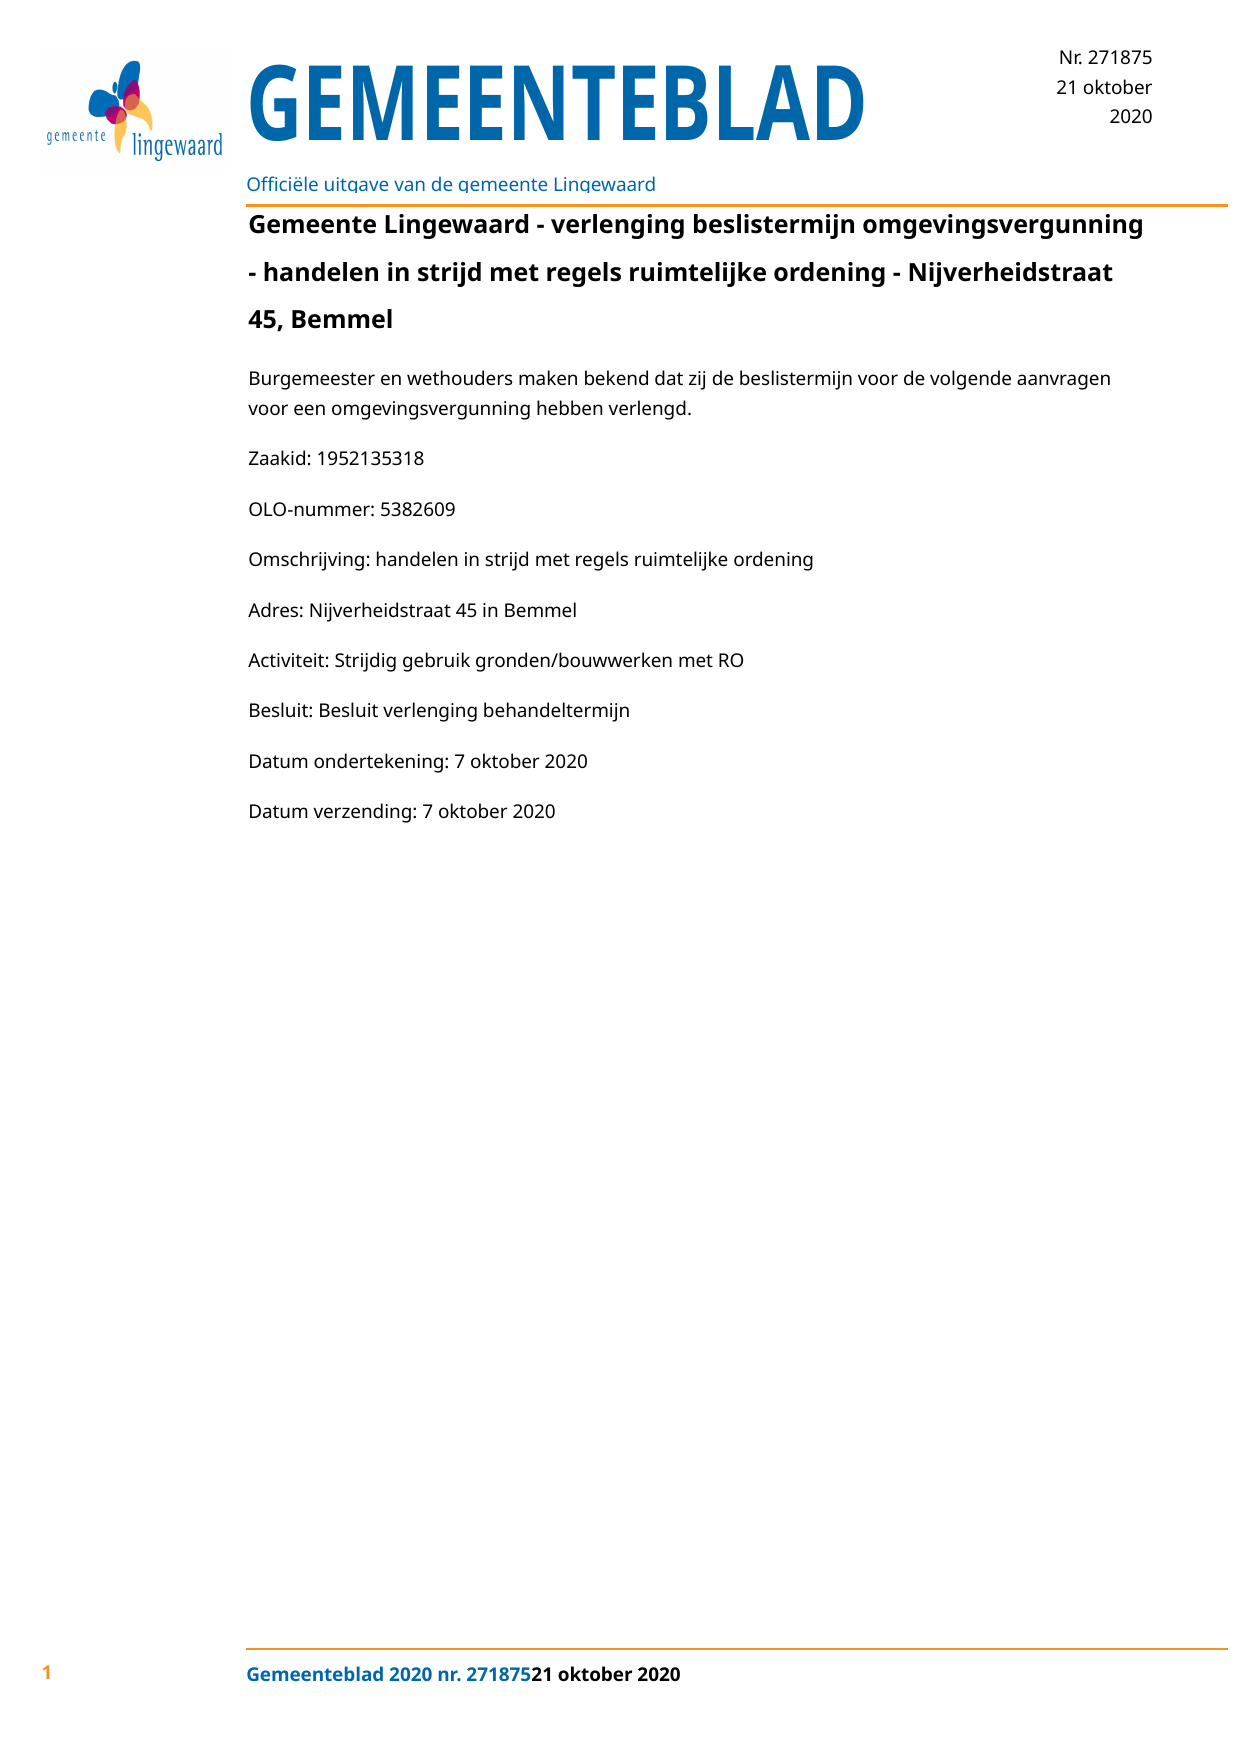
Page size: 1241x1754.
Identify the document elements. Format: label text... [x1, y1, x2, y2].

text Omschrijving: handelen in strijd met regels ruimtelijke ordening [248, 546, 1152, 572]
text Gemeente Lingewaard - verlenging beslistermijn omgevingsvergunning - handelen in strijd met regels ruimtelijke ordening - Nijverheidstraat 45, Bemmel [248, 207, 1152, 336]
text Activiteit: Strijdig gebruik gronden/bouwwerken met RO [248, 647, 1152, 673]
picture [41, 47, 231, 172]
text Burgemeester en wethouders maken bekend dat zij de beslistermijn voor de volgende aanvragen voor een omgevingsvergunning hebben verlengd. [248, 366, 1152, 421]
text Zaakid: 1952135318 [248, 446, 1152, 471]
text OLO-nummer: 5382609 [248, 496, 1152, 522]
text Datum verzending: 7 oktober 2020 [248, 798, 1152, 824]
text Datum ondertekening: 7 oktober 2020 [248, 748, 1152, 774]
text Adres: Nijverheidstraat 45 in Bemmel [248, 597, 1152, 622]
text Besluit: Besluit verlenging behandeltermijn [248, 698, 1152, 723]
